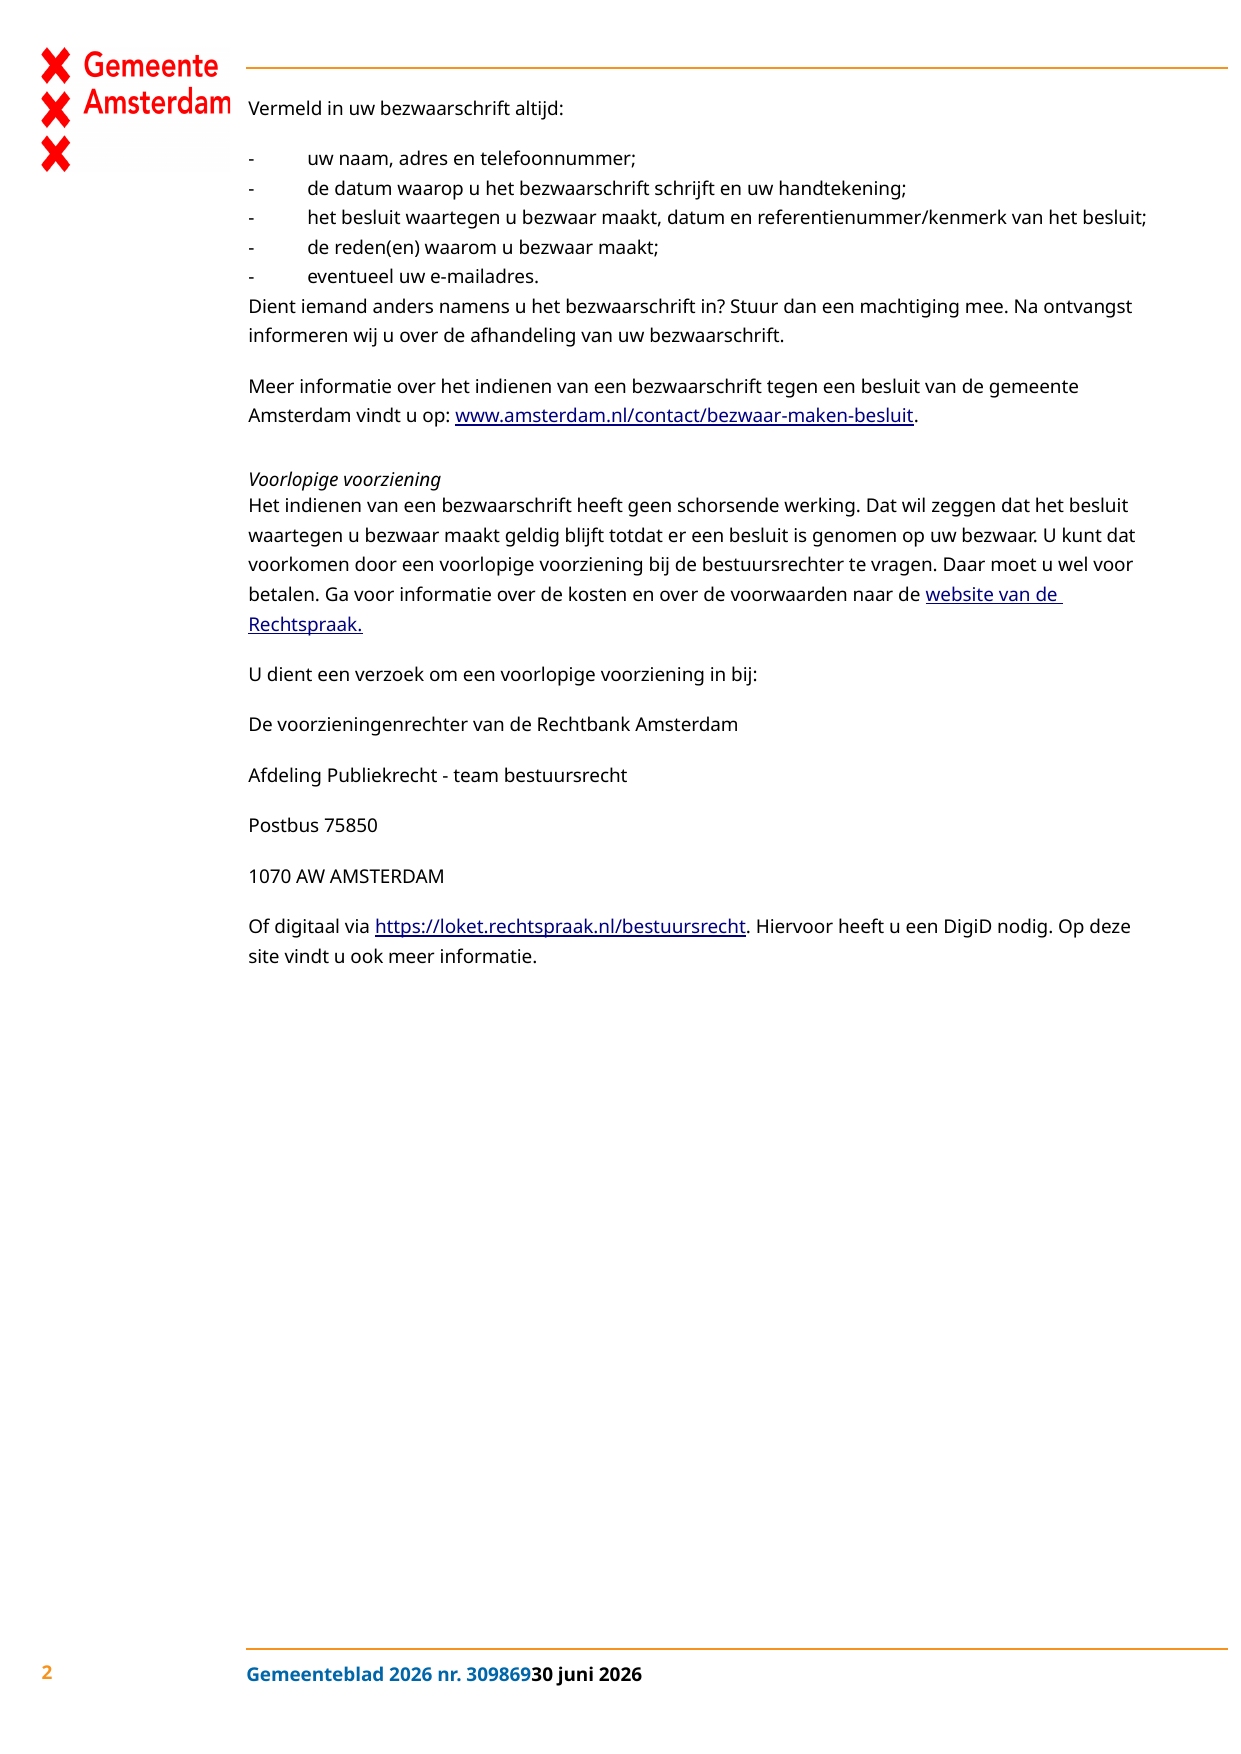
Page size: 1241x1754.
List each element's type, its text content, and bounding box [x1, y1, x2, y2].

list de reden(en) waarom u bezwaar maakt; [248, 234, 1152, 260]
text 1070 AW AMSTERDAM [248, 863, 1152, 888]
text Afdeling Publiekrecht - team bestuursrecht [248, 762, 1152, 788]
list de datum waarop u het bezwaarschrift schrijft en uw handtekening; [248, 175, 1152, 201]
list het besluit waartegen u bezwaar maakt, datum en referentienummer/kenmerk van het besluit; [248, 204, 1152, 230]
text Voorlopige voorziening [248, 467, 1152, 492]
text U dient een verzoek om een voorlopige voorziening in bij: [248, 661, 1152, 687]
list uw naam, adres en telefoonnummer; [248, 145, 1152, 171]
text Of digitaal via https://loket.rechtspraak.nl/bestuursrecht. Hiervoor heeft u een DigiD nodig. Op deze site vindt u ook meer informatie. [248, 913, 1152, 968]
text Het indienen van een bezwaarschrift heeft geen schorsende werking. Dat wil zeggen dat het besluit waartegen u bezwaar maakt geldig blijft totdat er een besluit is genomen op uw bezwaar. U kunt dat voorkomen door een voorlopige voorziening bij de bestuursrechter te vragen. Daar moet u wel voor betalen. Ga voor informatie over de kosten en over de voorwaarden naar de website van de Rechtspraak. [248, 492, 1152, 636]
list eventueel uw e-mailadres. [248, 263, 1152, 289]
text De voorzieningenrechter van de Rechtbank Amsterdam [248, 712, 1152, 737]
text Dient iemand anders namens u het bezwaarschrift in? Stuur dan een machtiging mee. Na ontvangst informeren wij u over de afhandeling van uw bezwaarschrift. [248, 293, 1152, 348]
text Postbus 75850 [248, 812, 1152, 838]
text Vermeld in uw bezwaarschrift altijd: [248, 95, 1152, 121]
text Meer informatie over het indienen van een bezwaarschrift tegen een besluit van de gemeente Amsterdam vindt u op: www.amsterdam.nl/contact/bezwaar-maken-besluit. [248, 373, 1152, 428]
picture [41, 47, 231, 172]
